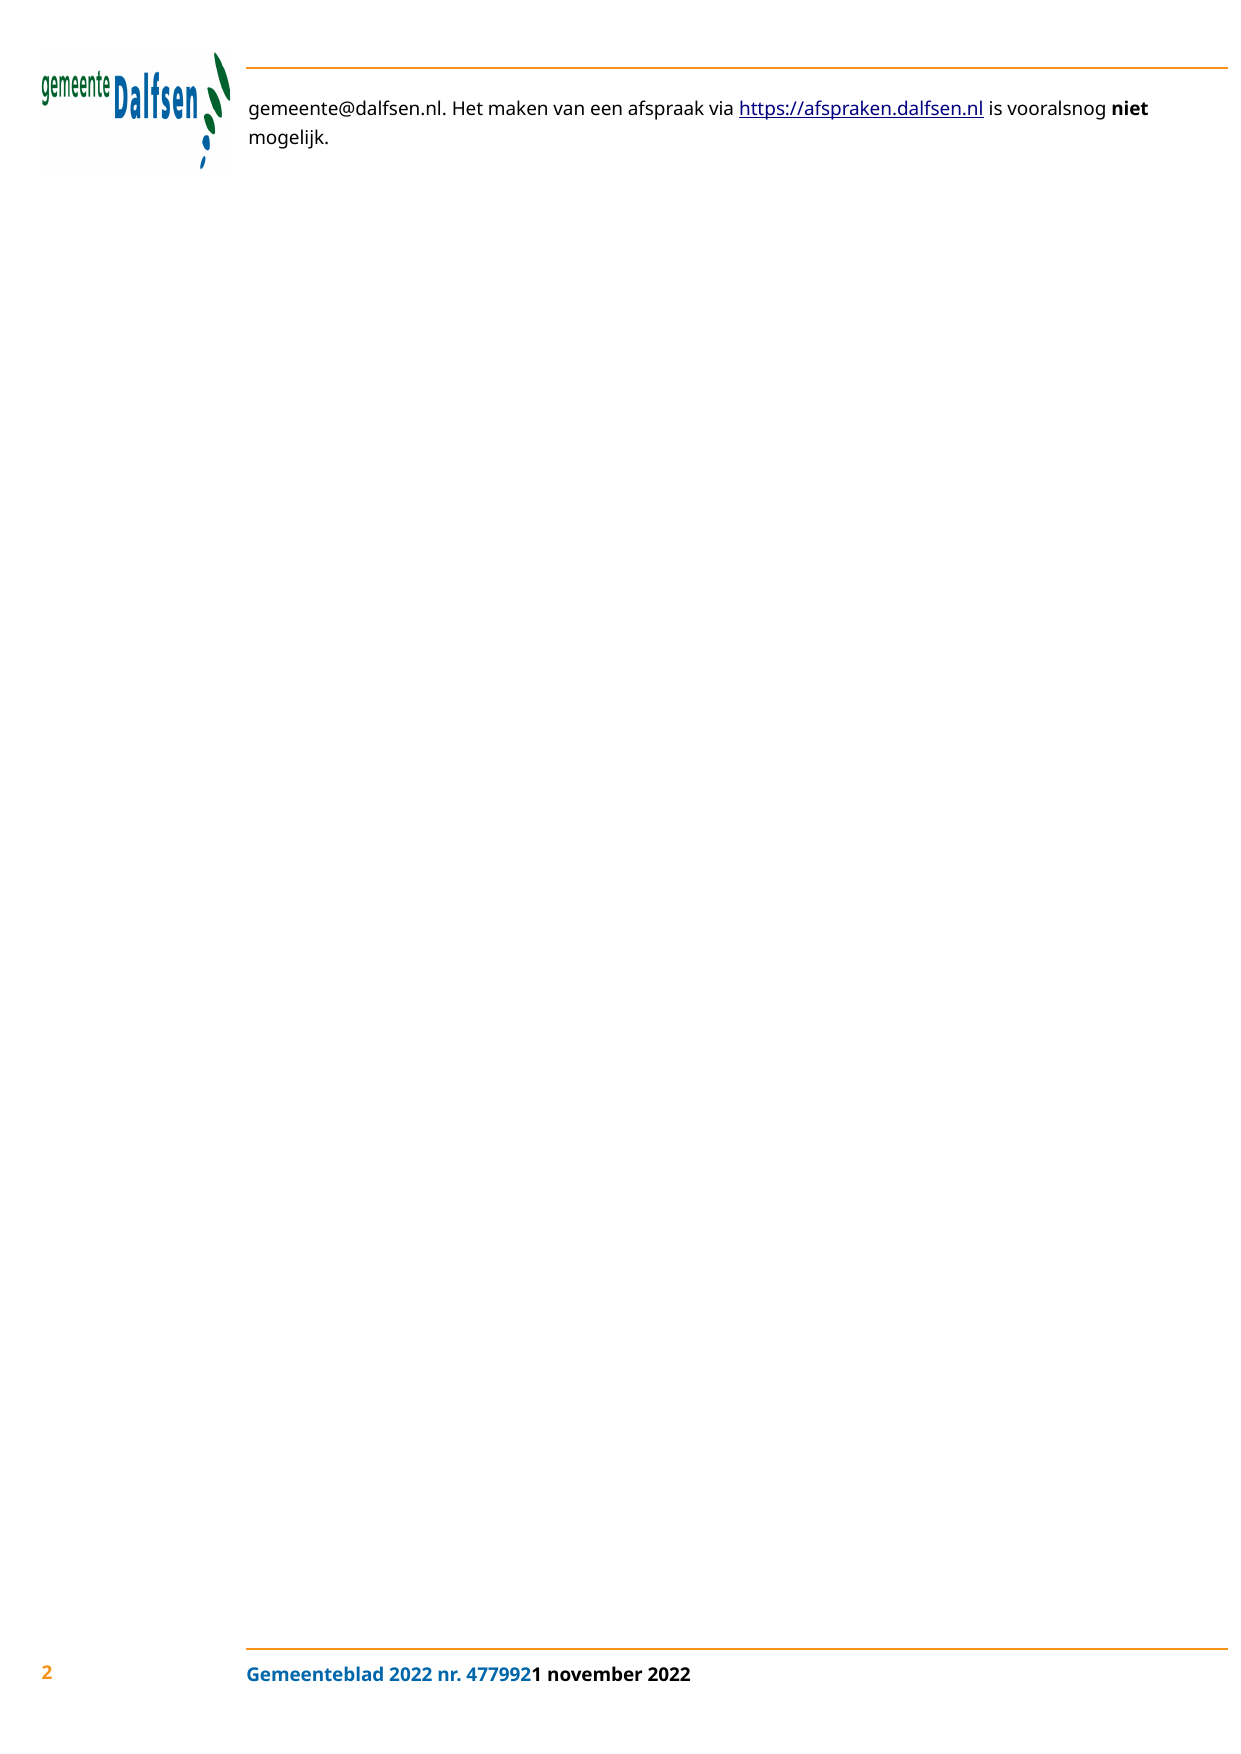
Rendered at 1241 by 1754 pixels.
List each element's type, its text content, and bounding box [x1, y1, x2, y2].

text gemeente@dalfsen.nl. Het maken van een afspraak via https://afspraken.dalfsen.nl is vooralsnog niet mogelijk. [248, 95, 1152, 150]
picture [41, 47, 231, 172]
